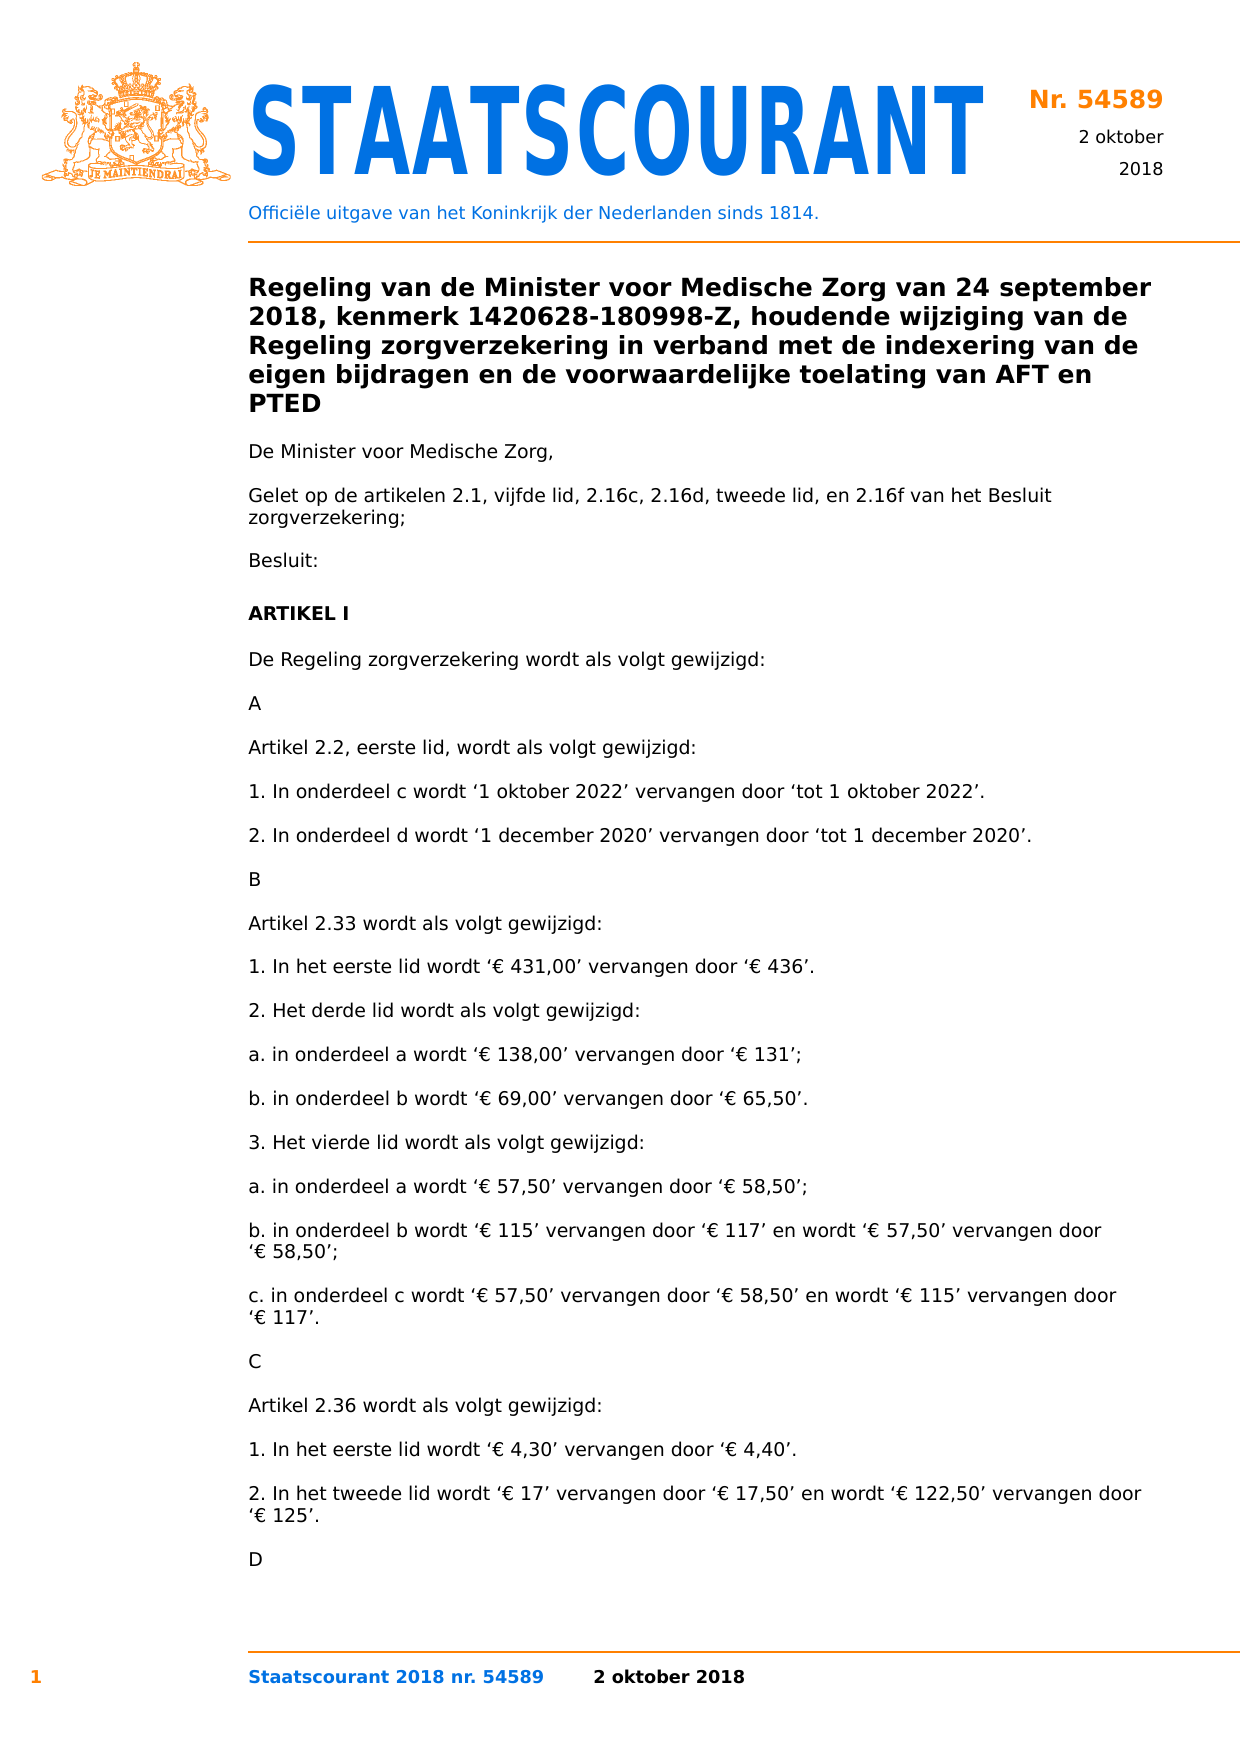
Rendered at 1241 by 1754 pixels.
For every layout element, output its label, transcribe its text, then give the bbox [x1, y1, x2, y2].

table_cell Officiële uitgave van het Koninkrijk der Nederlanden sinds 1814. [248, 203, 1240, 241]
text Artikel 2.33 wordt als volgt gewijzigd: [248, 912, 1163, 934]
text Besluit: [248, 550, 1163, 572]
text a. in onderdeel a wordt ‘€ 138,00’ vervangen door ‘€ 131’; [248, 1044, 1163, 1066]
text Gelet op de artikelen 2.1, vijfde lid, 2.16c, 2.16d, tweede lid, en 2.16f van het Besluit zorgverzekering; [248, 484, 1163, 528]
text De Regeling zorgverzekering wordt als volgt gewijzigd: [248, 649, 1163, 671]
text a. in onderdeel a wordt ‘€ 57,50’ vervangen door ‘€ 58,50’; [248, 1176, 1163, 1198]
table_header [25, 62, 248, 241]
text C [248, 1351, 1163, 1373]
text B [248, 869, 1163, 891]
subtitle Regeling van de Minister voor Medische Zorg van 24 september 2018, kenmerk 1420628-180998-Z, houdende wijziging van de Regeling zorgverzekering in verband met de indexering van de eigen bijdragen en de voorwaardelijke toelating van AFT en PTED [248, 273, 1163, 419]
table_header STAATSCOURANT [248, 62, 998, 203]
text A [248, 693, 1163, 715]
text b. in onderdeel b wordt ‘€ 115’ vervangen door ‘€ 117’ en wordt ‘€ 57,50’ vervangen door ‘€ 58,50’; [248, 1219, 1163, 1263]
text De Minister voor Medische Zorg, [248, 441, 1163, 463]
text Artikel 2.2, eerste lid, wordt als volgt gewijzigd: [248, 737, 1163, 759]
text Artikel 2.36 wordt als volgt gewijzigd: [248, 1395, 1163, 1417]
subtitle ARTIKEL I [248, 602, 1163, 624]
text 1. In het eerste lid wordt ‘€ 431,00’ vervangen door ‘€ 436’. [248, 956, 1163, 978]
table_cell 2018 [998, 153, 1240, 203]
table_cell 2 oktober [998, 121, 1240, 153]
text D [248, 1548, 1163, 1571]
table_header Nr. 54589 [998, 62, 1240, 121]
picture [41, 62, 231, 186]
text 2. In onderdeel d wordt ‘1 december 2020’ vervangen door ‘tot 1 december 2020’. [248, 825, 1163, 847]
text 2. In het tweede lid wordt ‘€ 17’ vervangen door ‘€ 17,50’ en wordt ‘€ 122,50’ vervangen door ‘€ 125’. [248, 1483, 1163, 1527]
text c. in onderdeel c wordt ‘€ 57,50’ vervangen door ‘€ 58,50’ en wordt ‘€ 115’ vervangen door ‘€ 117’. [248, 1285, 1163, 1329]
text b. in onderdeel b wordt ‘€ 69,00’ vervangen door ‘€ 65,50’. [248, 1088, 1163, 1110]
text 2. Het derde lid wordt als volgt gewijzigd: [248, 1000, 1163, 1022]
text 1. In het eerste lid wordt ‘€ 4,30’ vervangen door ‘€ 4,40’. [248, 1439, 1163, 1461]
text 1. In onderdeel c wordt ‘1 oktober 2022’ vervangen door ‘tot 1 oktober 2022’. [248, 781, 1163, 803]
text 3. Het vierde lid wordt als volgt gewijzigd: [248, 1132, 1163, 1154]
